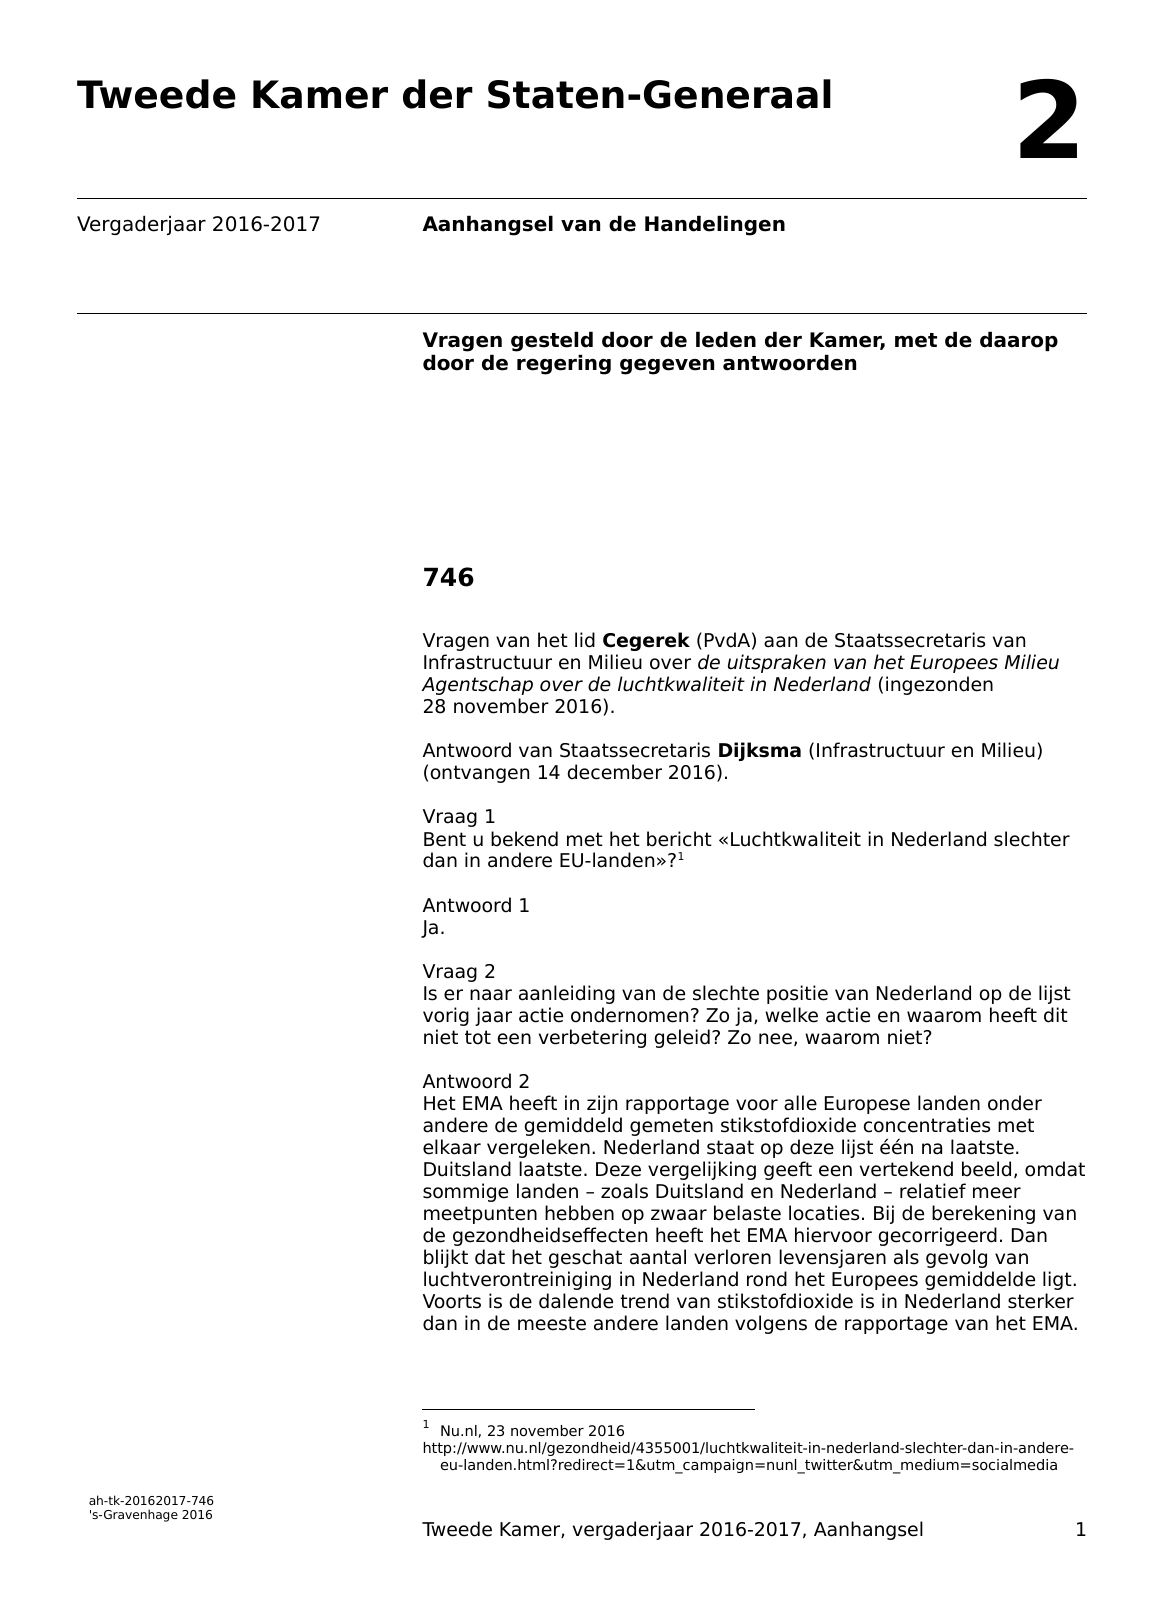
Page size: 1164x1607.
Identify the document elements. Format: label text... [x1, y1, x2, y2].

text Vraag 2 [422, 961, 1087, 983]
text http://www.nu.nl/gezondheid/4355001/luchtkwaliteit-in-nederland-slechter-dan-in-andere-eu-landen.html?redirect=1&utm_campaign=nunl_twitter&utm_medium=socialmedia [422, 1441, 1087, 1474]
table_cell Vragen gesteld door de leden der Kamer, met de daarop door de regering gegeven antwoorden [422, 314, 1087, 375]
text Antwoord van Staatssecretaris Dijksma (Infrastructuur en Milieu) (ontvangen 14 december 2016). [422, 740, 1087, 784]
text Bent u bekend met het bericht «Luchtkwaliteit in Nederland slechter dan in andere EU-landen»? [422, 828, 1087, 872]
text Ja. [422, 917, 1087, 938]
text Het EMA heeft in zijn rapportage voor alle Europese landen onder andere de gemiddeld gemeten stikstofdioxide concentraties met elkaar vergeleken. Nederland staat op deze lijst één na laatste. Duitsland laatste. Deze vergelijking geeft een vertekend beeld, omdat sommige landen – zoals Duitsland en Nederland – relatief meer meetpunten hebben op zwaar belaste locaties. Bij de berekening van de gezondheidseffecten heeft het EMA hiervoor gecorrigeerd. Dan blijkt dat het geschat aantal verloren levensjaren als gevolg van luchtverontreiniging in Nederland rond het Europees gemiddelde ligt. Voorts is de dalende trend van stikstofdioxide is in Nederland sterker dan in de meeste andere landen volgens de rapportage van het EMA. [422, 1093, 1087, 1334]
text 746 [422, 563, 1087, 592]
text Vragen van het lid Cegerek (PvdA) aan de Staatssecretaris van Infrastructuur en Milieu over de uitspraken van het Europees Milieu Agentschap over de luchtkwaliteit in Nederland (ingezonden 28 november 2016). [422, 630, 1087, 718]
text Vraag 1 [422, 806, 1087, 828]
table_cell [77, 314, 422, 375]
text Is er naar aanleiding van de slechte positie van Nederland op de lijst vorig jaar actie ondernomen? Zo ja, welke actie en waarom heeft dit niet tot een verbetering geleid? Zo nee, waarom niet? [422, 983, 1087, 1049]
table_cell Aanhangsel van de Handelingen [422, 199, 1087, 313]
table_header Tweede Kamer der Staten-Generaal [77, 59, 886, 198]
text 's-Gravenhage 2016 [88, 1508, 323, 1522]
text Antwoord 1 [422, 894, 1087, 917]
text Nu.nl, 23 november 2016 [422, 1418, 1087, 1441]
table_cell Vergaderjaar 2016-2017 [77, 199, 422, 313]
table_header 2 [886, 59, 1087, 198]
text Antwoord 2 [422, 1071, 1087, 1093]
text ah-tk-20162017-746 [88, 1494, 323, 1508]
